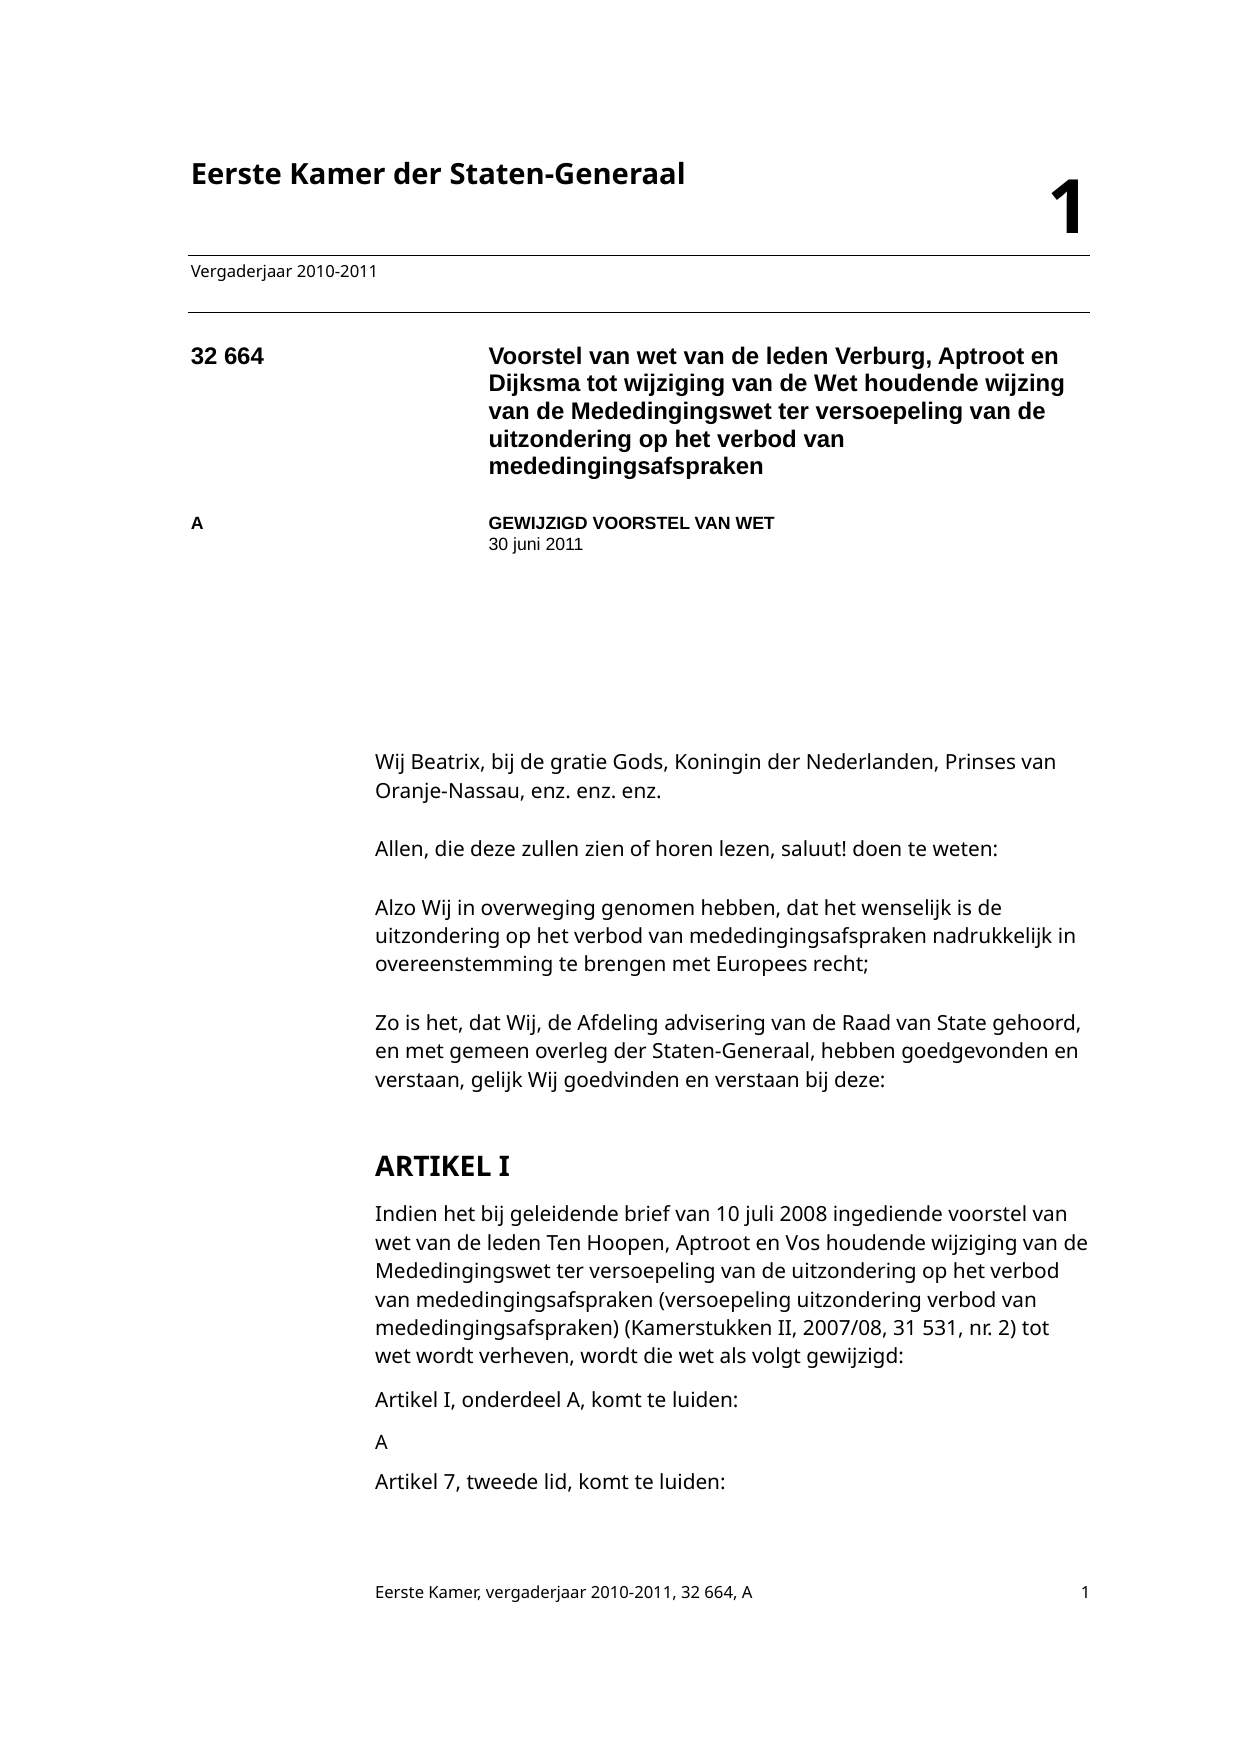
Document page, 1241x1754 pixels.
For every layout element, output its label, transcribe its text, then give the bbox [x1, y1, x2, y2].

table_cell Voorstel van wet van de leden Verburg, Aptroot en Dijksma tot wijziging van de Wet houdende wijzing van de Mededingingswet ter versoepeling van de uitzondering op het verbod van mededingingsafspraken [485, 339, 1090, 510]
table_cell Vergaderjaar 2010-2011 [188, 256, 485, 312]
text Artikel I, onderdeel A, komt te luiden: [375, 1385, 1090, 1413]
text A [375, 1428, 1090, 1455]
table_cell GEWIJZIGD VOORSTEL VAN WET 30 juni 2011 [485, 510, 1090, 629]
table_cell 32 664 [188, 339, 485, 510]
text Wij Beatrix, bij de gratie Gods, Koningin der Nederlanden, Prinses van Oranje-Nassau, enz. enz. enz. [375, 747, 1090, 804]
table_cell A [188, 510, 485, 629]
table_header Eerste Kamer der Staten-Generaal [188, 150, 909, 255]
subtitle ARTIKEL I [375, 1146, 1090, 1184]
table_cell [188, 313, 485, 339]
text Indien het bij geleidende brief van 10 juli 2008 ingediende voorstel van wet van de leden Ten Hoopen, Aptroot en Vos houdende wijziging van de Mededingingswet ter versoepeling van de uitzondering op het verbod van mededingingsafspraken (versoepeling uitzondering verbod van mededingingsafspraken) (Kamerstukken II, 2007/08, 31 531, nr. 2) tot wet wordt verheven, wordt die wet als volgt gewijzigd: [375, 1199, 1090, 1370]
table_cell [485, 256, 1090, 312]
text Alzo Wij in overweging genomen hebben, dat het wenselijk is de uitzondering op het verbod van mededingingsafspraken nadrukkelijk in overeenstemming te brengen met Europees recht; [375, 893, 1090, 978]
table_header 1 [910, 150, 1090, 255]
text Zo is het, dat Wij, de Afdeling advisering van de Raad van State gehoord, en met gemeen overleg der Staten-Generaal, hebben goedgevonden en verstaan, gelijk Wij goedvinden en verstaan bij deze: [375, 1008, 1090, 1093]
table_cell [485, 313, 1090, 339]
text Artikel 7, tweede lid, komt te luiden: [375, 1467, 1090, 1496]
text Allen, die deze zullen zien of horen lezen, saluut! doen te weten: [375, 834, 1090, 863]
